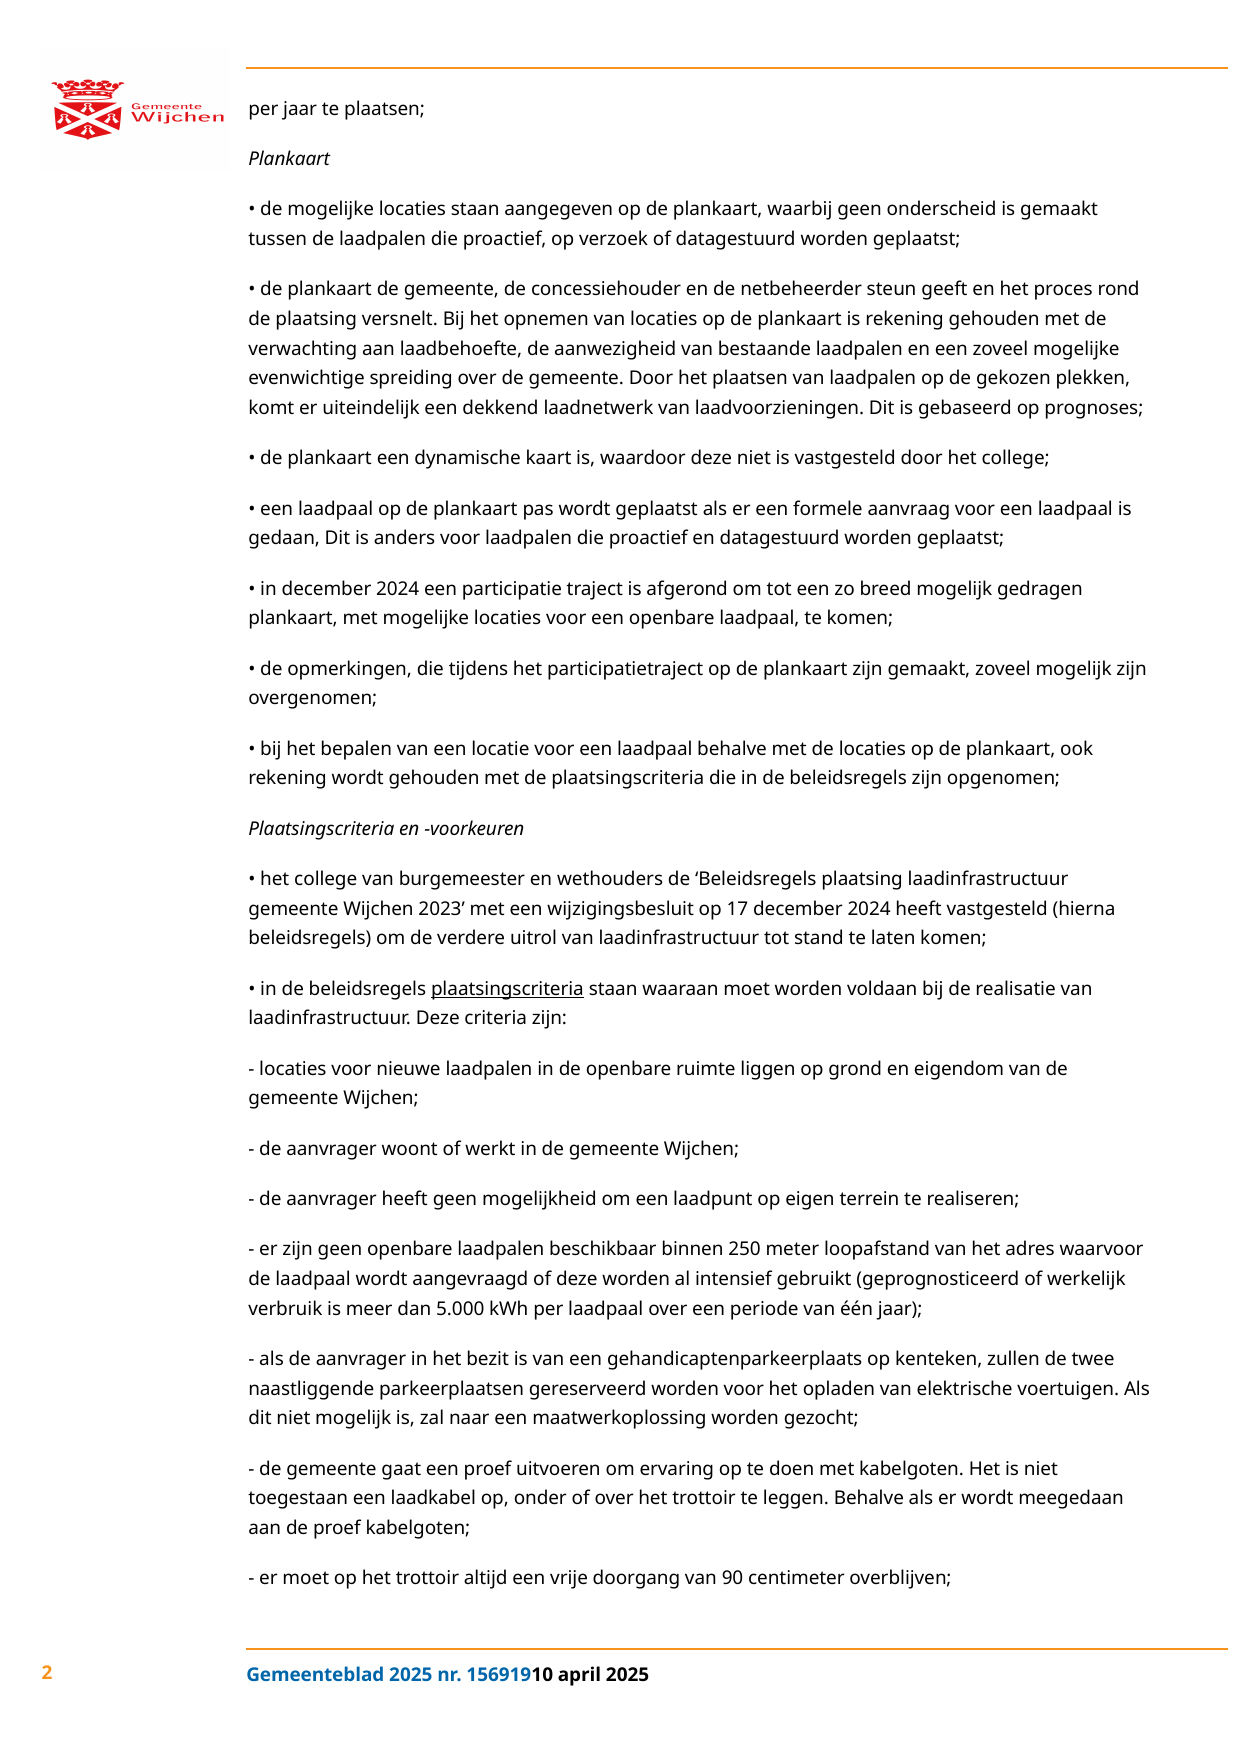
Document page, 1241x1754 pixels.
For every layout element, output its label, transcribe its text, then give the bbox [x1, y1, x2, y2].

text - de aanvrager woont of werkt in de gemeente Wijchen; [248, 1135, 1152, 1161]
text Plankaart [248, 145, 1152, 171]
text • de opmerkingen, die tijdens het participatietraject op de plankaart zijn gemaakt, zoveel mogelijk zijn overgenomen; [248, 655, 1152, 710]
text - de aanvrager heeft geen mogelijkheid om een laadpunt op eigen terrein te realiseren; [248, 1185, 1152, 1211]
text - er zijn geen openbare laadpalen beschikbaar binnen 250 meter loopafstand van het adres waarvoor de laadpaal wordt aangevraagd of deze worden al intensief gebruikt (geprognosticeerd of werkelijk verbruik is meer dan 5.000 kWh per laadpaal over een periode van één jaar); [248, 1236, 1152, 1321]
text - de gemeente gaat een proef uitvoeren om ervaring op te doen met kabelgoten. Het is niet toegestaan een laadkabel op, onder of over het trottoir te leggen. Behalve als er wordt meegedaan aan de proef kabelgoten; [248, 1455, 1152, 1540]
text • in december 2024 een participatie traject is afgerond om tot een zo breed mogelijk gedragen plankaart, met mogelijke locaties voor een openbare laadpaal, te komen; [248, 575, 1152, 630]
text per jaar te plaatsen; [248, 95, 1152, 121]
text Plaatsingscriteria en -voorkeuren [248, 815, 1152, 841]
text • de plankaart een dynamische kaart is, waardoor deze niet is vastgesteld door het college; [248, 444, 1152, 470]
text • een laadpaal op de plankaart pas wordt geplaatst als er een formele aanvraag voor een laadpaal is gedaan, Dit is anders voor laadpalen die proactief en datagestuurd worden geplaatst; [248, 495, 1152, 550]
text - als de aanvrager in het bezit is van een gehandicaptenparkeerplaats op kenteken, zullen de twee naastliggende parkeerplaatsen gereserveerd worden voor het opladen van elektrische voertuigen. Als dit niet mogelijk is, zal naar een maatwerkoplossing worden gezocht; [248, 1345, 1152, 1430]
text • bij het bepalen van een locatie voor een laadpaal behalve met de locaties op de plankaart, ook rekening wordt gehouden met de plaatsingscriteria die in de beleidsregels zijn opgenomen; [248, 735, 1152, 790]
picture [41, 47, 231, 172]
text - locaties voor nieuwe laadpalen in de openbare ruimte liggen op grond en eigendom van de gemeente Wijchen; [248, 1055, 1152, 1110]
text • het college van burgemeester en wethouders de ‘Beleidsregels plaatsing laadinfrastructuur gemeente Wijchen 2023’ met een wijzigingsbesluit op 17 december 2024 heeft vastgesteld (hierna beleidsregels) om de verdere uitrol van laadinfrastructuur tot stand te laten komen; [248, 865, 1152, 950]
text • in de beleidsregels plaatsingscriteria staan waaraan moet worden voldaan bij de realisatie van laadinfrastructuur. Deze criteria zijn: [248, 975, 1152, 1030]
text • de mogelijke locaties staan aangegeven op de plankaart, waarbij geen onderscheid is gemaakt tussen de laadpalen die proactief, op verzoek of datagestuurd worden geplaatst; [248, 196, 1152, 251]
text • de plankaart de gemeente, de concessiehouder en de netbeheerder steun geeft en het proces rond de plaatsing versnelt. Bij het opnemen van locaties op de plankaart is rekening gehouden met de verwachting aan laadbehoefte, de aanwezigheid van bestaande laadpalen en een zoveel mogelijke evenwichtige spreiding over de gemeente. Door het plaatsen van laadpalen op de gekozen plekken, komt er uiteindelijk een dekkend laadnetwerk van laadvoorzieningen. Dit is gebaseerd op prognoses; [248, 276, 1152, 420]
text - er moet op het trottoir altijd een vrije doorgang van 90 centimeter overblijven; [248, 1564, 1152, 1590]
